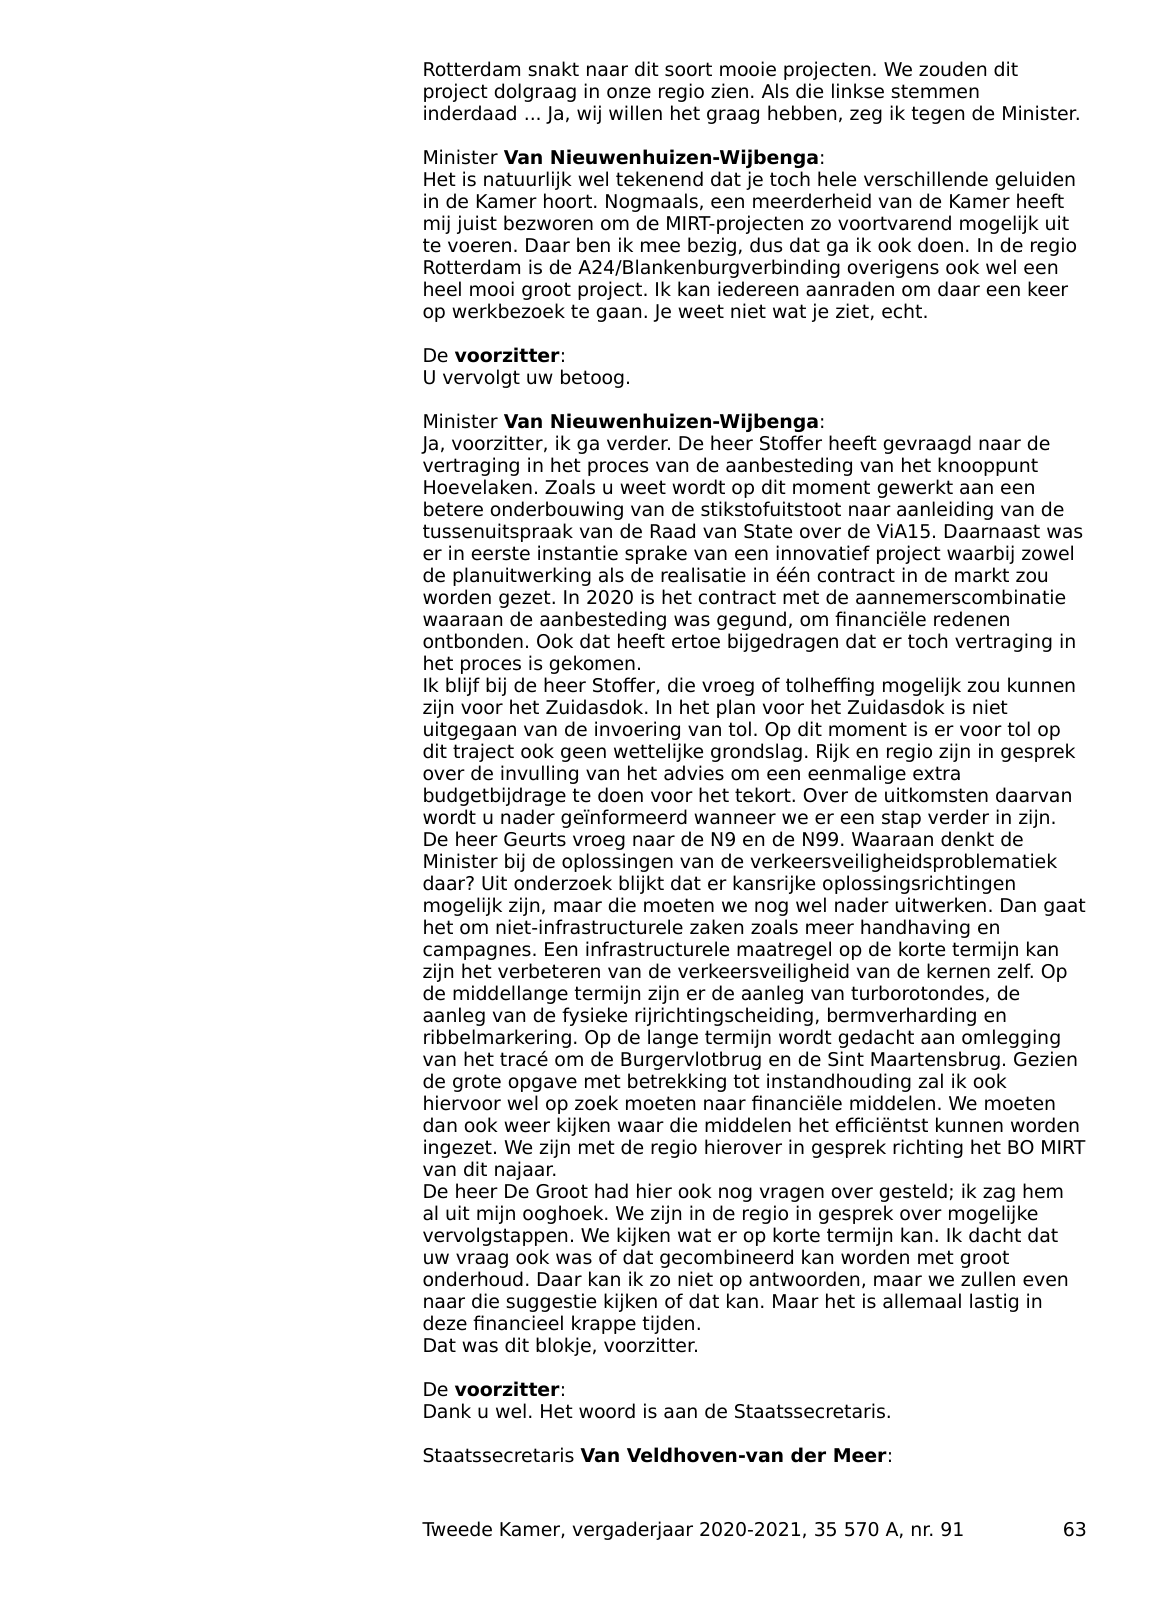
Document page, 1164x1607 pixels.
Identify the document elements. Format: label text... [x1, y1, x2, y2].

text De heer Geurts vroeg naar de N9 en de N99. Waaraan denkt de Minister bij de oplossingen van de verkeersveiligheidsproblematiek daar? Uit onderzoek blijkt dat er kansrijke oplossingsrichtingen mogelijk zijn, maar die moeten we nog wel nader uitwerken. Dan gaat het om niet-infrastructurele zaken zoals meer handhaving en campagnes. Een infrastructurele maatregel op de korte termijn kan zijn het verbeteren van de verkeersveiligheid van de kernen zelf. Op de middellange termijn zijn er de aanleg van turborotondes, de aanleg van de fysieke rijrichtingscheiding, bermverharding en ribbelmarkering. Op de lange termijn wordt gedacht aan omlegging van het tracé om de Burgervlotbrug en de Sint Maartensbrug. Gezien de grote opgave met betrekking tot instandhouding zal ik ook hiervoor wel op zoek moeten naar financiële middelen. We moeten dan ook weer kijken waar die middelen het efficiëntst kunnen worden ingezet. We zijn met de regio hierover in gesprek richting het BO MIRT van dit najaar. [422, 829, 1087, 1181]
text Minister Van Nieuwenhuizen-Wijbenga: [422, 411, 1087, 433]
text Staatssecretaris Van Veldhoven-van der Meer: [422, 1445, 1087, 1467]
text U vervolgt uw betoog. [422, 367, 1087, 389]
text De heer De Groot had hier ook nog vragen over gesteld; ik zag hem al uit mijn ooghoek. We zijn in de regio in gesprek over mogelijke vervolgstappen. We kijken wat er op korte termijn kan. Ik dacht dat uw vraag ook was of dat gecombineerd kan worden met groot onderhoud. Daar kan ik zo niet op antwoorden, maar we zullen even naar die suggestie kijken of dat kan. Maar het is allemaal lastig in deze financieel krappe tijden. [422, 1181, 1087, 1334]
text Dat was dit blokje, voorzitter. [422, 1334, 1087, 1356]
text De voorzitter: [422, 345, 1087, 367]
text Dank u wel. Het woord is aan de Staatssecretaris. [422, 1401, 1087, 1423]
text Het is natuurlijk wel tekenend dat je toch hele verschillende geluiden in de Kamer hoort. Nogmaals, een meerderheid van de Kamer heeft mij juist bezworen om de MIRT-projecten zo voortvarend mogelijk uit te voeren. Daar ben ik mee bezig, dus dat ga ik ook doen. In de regio Rotterdam is de A24/Blankenburgverbinding overigens ook wel een heel mooi groot project. Ik kan iedereen aanraden om daar een keer op werkbezoek te gaan. Je weet niet wat je ziet, echt. [422, 169, 1087, 323]
text Ik blijf bij de heer Stoffer, die vroeg of tolheffing mogelijk zou kunnen zijn voor het Zuidasdok. In het plan voor het Zuidasdok is niet uitgegaan van de invoering van tol. Op dit moment is er voor tol op dit traject ook geen wettelijke grondslag. Rijk en regio zijn in gesprek over de invulling van het advies om een eenmalige extra budgetbijdrage te doen voor het tekort. Over de uitkomsten daarvan wordt u nader geïnformeerd wanneer we er een stap verder in zijn. [422, 675, 1087, 829]
text De voorzitter: [422, 1379, 1087, 1401]
text Ja, voorzitter, ik ga verder. De heer Stoffer heeft gevraagd naar de vertraging in het proces van de aanbesteding van het knooppunt Hoevelaken. Zoals u weet wordt op dit moment gewerkt aan een betere onderbouwing van de stikstofuitstoot naar aanleiding van de tussenuitspraak van de Raad van State over de ViA15. Daarnaast was er in eerste instantie sprake van een innovatief project waarbij zowel de planuitwerking als de realisatie in één contract in de markt zou worden gezet. In 2020 is het contract met de aannemerscombinatie waaraan de aanbesteding was gegund, om financiële redenen ontbonden. Ook dat heeft ertoe bijgedragen dat er toch vertraging in het proces is gekomen. [422, 433, 1087, 675]
text Minister Van Nieuwenhuizen-Wijbenga: [422, 147, 1087, 169]
text Rotterdam snakt naar dit soort mooie projecten. We zouden dit project dolgraag in onze regio zien. Als die linkse stemmen inderdaad ... Ja, wij willen het graag hebben, zeg ik tegen de Minister. [422, 59, 1087, 125]
